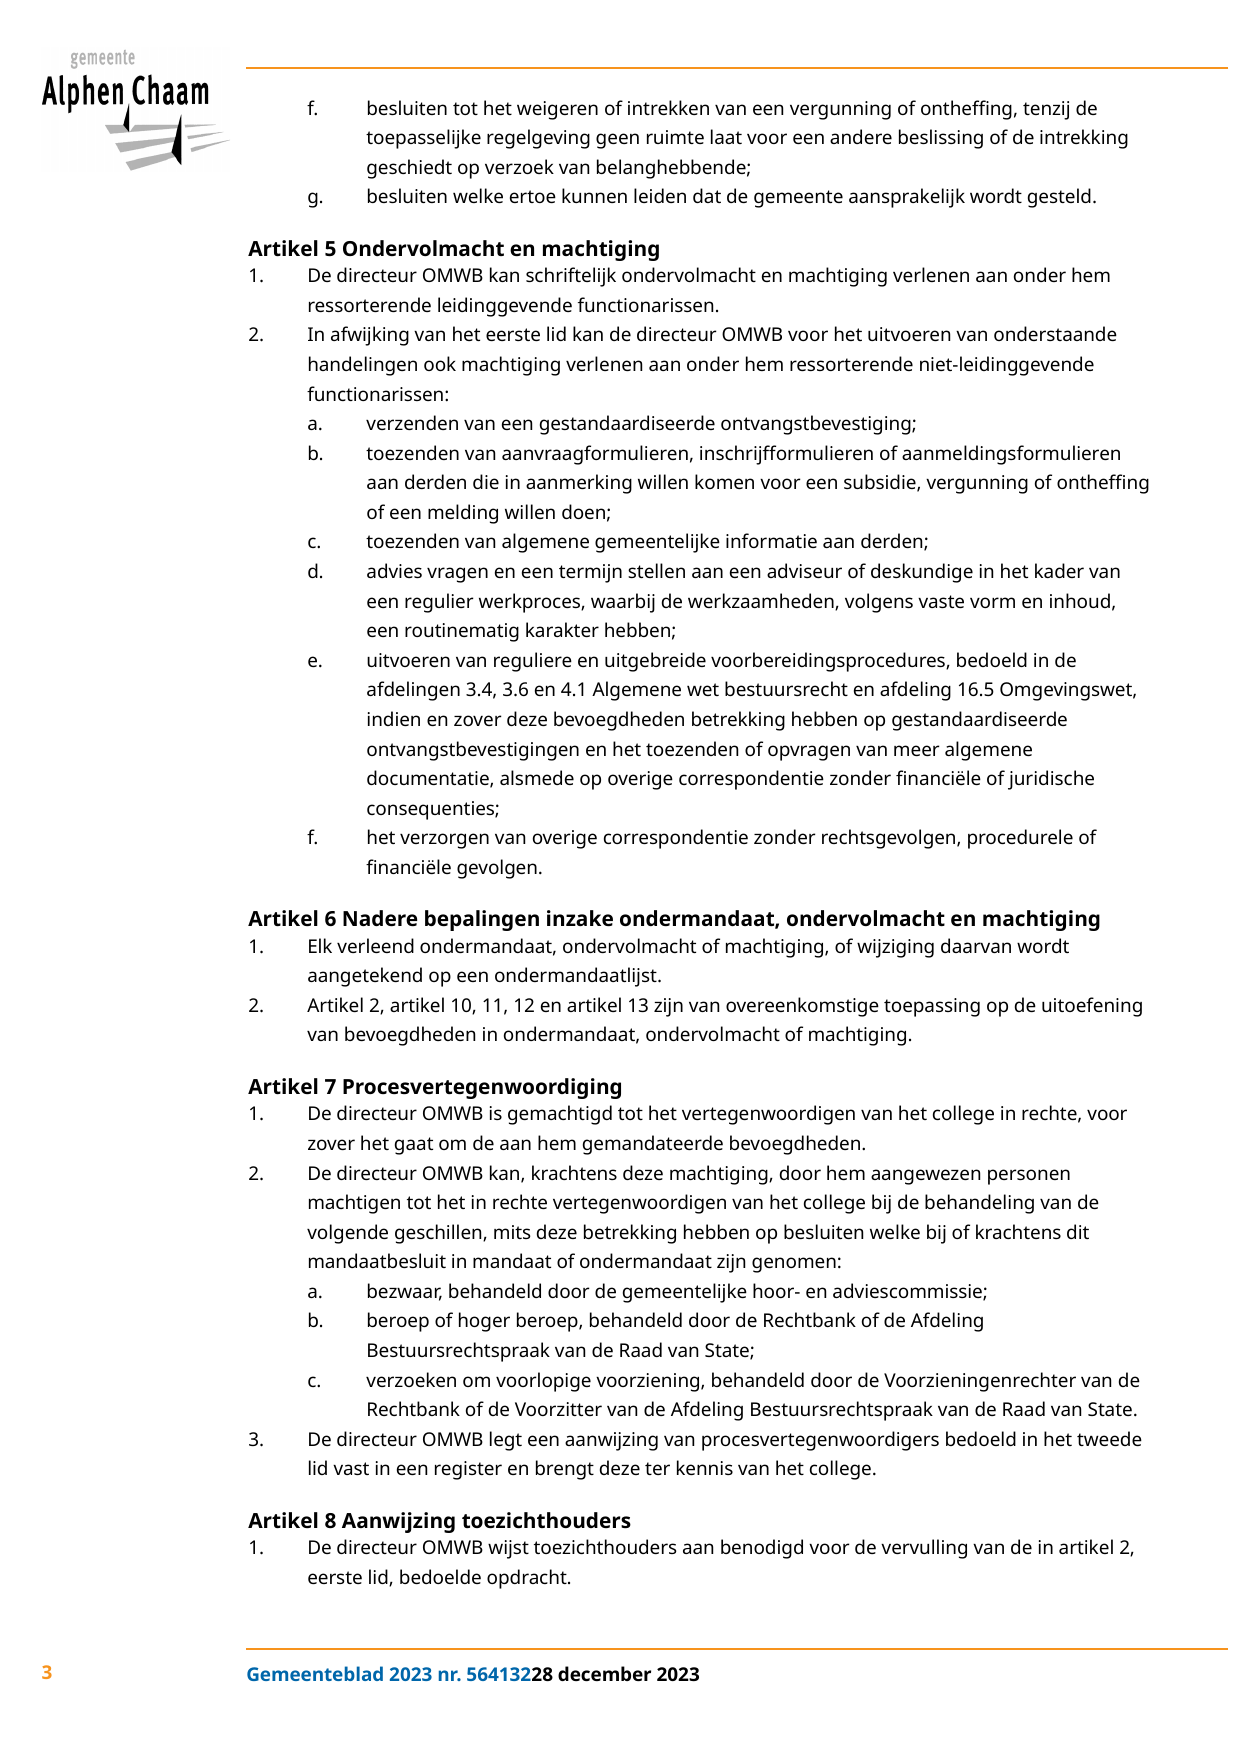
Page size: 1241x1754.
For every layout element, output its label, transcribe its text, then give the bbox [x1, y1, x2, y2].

list De directeur OMWB wijst toezichthouders aan benodigd voor de vervulling van de in artikel 2, eerste lid, bedoelde opdracht. [248, 1534, 1152, 1590]
list De directeur OMWB is gemachtigd tot het vertegenwoordigen van het college in rechte, voor zover het gaat om de aan hem gemandateerde bevoegdheden. [248, 1101, 1152, 1156]
list het verzorgen van overige correspondentie zonder rechtsgevolgen, procedurele of financiële gevolgen. [307, 824, 1152, 880]
list besluiten tot het weigeren of intrekken van een vergunning of ontheffing, tenzij de toepasselijke regelgeving geen ruimte laat voor een andere beslissing of de intrekking geschiedt op verzoek van belanghebbende; [307, 95, 1152, 180]
list uitvoeren van reguliere en uitgebreide voorbereidingsprocedures, bedoeld in de afdelingen 3.4, 3.6 en 4.1 Algemene wet bestuursrecht en afdeling 16.5 Omgevingswet, indien en zover deze bevoegdheden betrekking hebben op gestandaardiseerde ontvangstbevestigingen en het toezenden of opvragen van meer algemene documentatie, alsmede op overige correspondentie zonder financiële of juridische consequenties; [307, 647, 1152, 821]
list De directeur OMWB kan, krachtens deze machtiging, door hem aangewezen personen machtigen tot het in rechte vertegenwoordigen van het college bij de behandeling van de volgende geschillen, mits deze betrekking hebben op besluiten welke bij of krachtens dit mandaatbesluit in mandaat of ondermandaat zijn genomen: [248, 1160, 1152, 1274]
list verzoeken om voorlopige voorziening, behandeld door de Voorzieningenrechter van de Rechtbank of de Voorzitter van de Afdeling Bestuursrechtspraak van de Raad van State. [307, 1367, 1152, 1422]
picture [41, 47, 231, 172]
list toezenden van aanvraagformulieren, inschrijfformulieren of aanmeldingsformulieren aan derden die in aanmerking willen komen voor een subsidie, vergunning of ontheffing of een melding willen doen; [307, 440, 1152, 525]
list toezenden van algemene gemeentelijke informatie aan derden; [307, 529, 1152, 554]
text Artikel 6 Nadere bepalingen inzake ondermandaat, ondervolmacht en machtiging [248, 904, 1152, 933]
list bezwaar, behandeld door de gemeentelijke hoor- en adviescommissie; [307, 1278, 1152, 1304]
list In afwijking van het eerste lid kan de directeur OMWB voor het uitvoeren van onderstaande handelingen ook machtiging verlenen aan onder hem ressorterende niet-leidinggevende functionarissen: [248, 322, 1152, 406]
list Elk verleend ondermandaat, ondervolmacht of machtiging, of wijziging daarvan wordt aangetekend op een ondermandaatlijst. [248, 933, 1152, 988]
list Artikel 2, artikel 10, 11, 12 en artikel 13 zijn van overeenkomstige toepassing op de uitoefening van bevoegdheden in ondermandaat, ondervolmacht of machtiging. [248, 992, 1152, 1047]
list verzenden van een gestandaardiseerde ontvangstbevestiging; [307, 410, 1152, 436]
list De directeur OMWB legt een aanwijzing van procesvertegenwoordigers bedoeld in het tweede lid vast in een register en brengt deze ter kennis van het college. [248, 1426, 1152, 1481]
list besluiten welke ertoe kunnen leiden dat de gemeente aansprakelijk wordt gesteld. [307, 183, 1152, 209]
text Artikel 8 Aanwijzing toezichthouders [248, 1506, 1152, 1534]
text Artikel 7 Procesvertegenwoordiging [248, 1072, 1152, 1101]
list advies vragen en een termijn stellen aan een adviseur of deskundige in het kader van een regulier werkproces, waarbij de werkzaamheden, volgens vaste vorm en inhoud, een routinematig karakter hebben; [307, 558, 1152, 643]
list beroep of hoger beroep, behandeld door de Rechtbank of de Afdeling Bestuursrechtspraak van de Raad van State; [307, 1308, 1152, 1363]
list De directeur OMWB kan schriftelijk ondervolmacht en machtiging verlenen aan onder hem ressorterende leidinggevende functionarissen. [248, 262, 1152, 318]
text Artikel 5 Ondervolmacht en machtiging [248, 234, 1152, 262]
